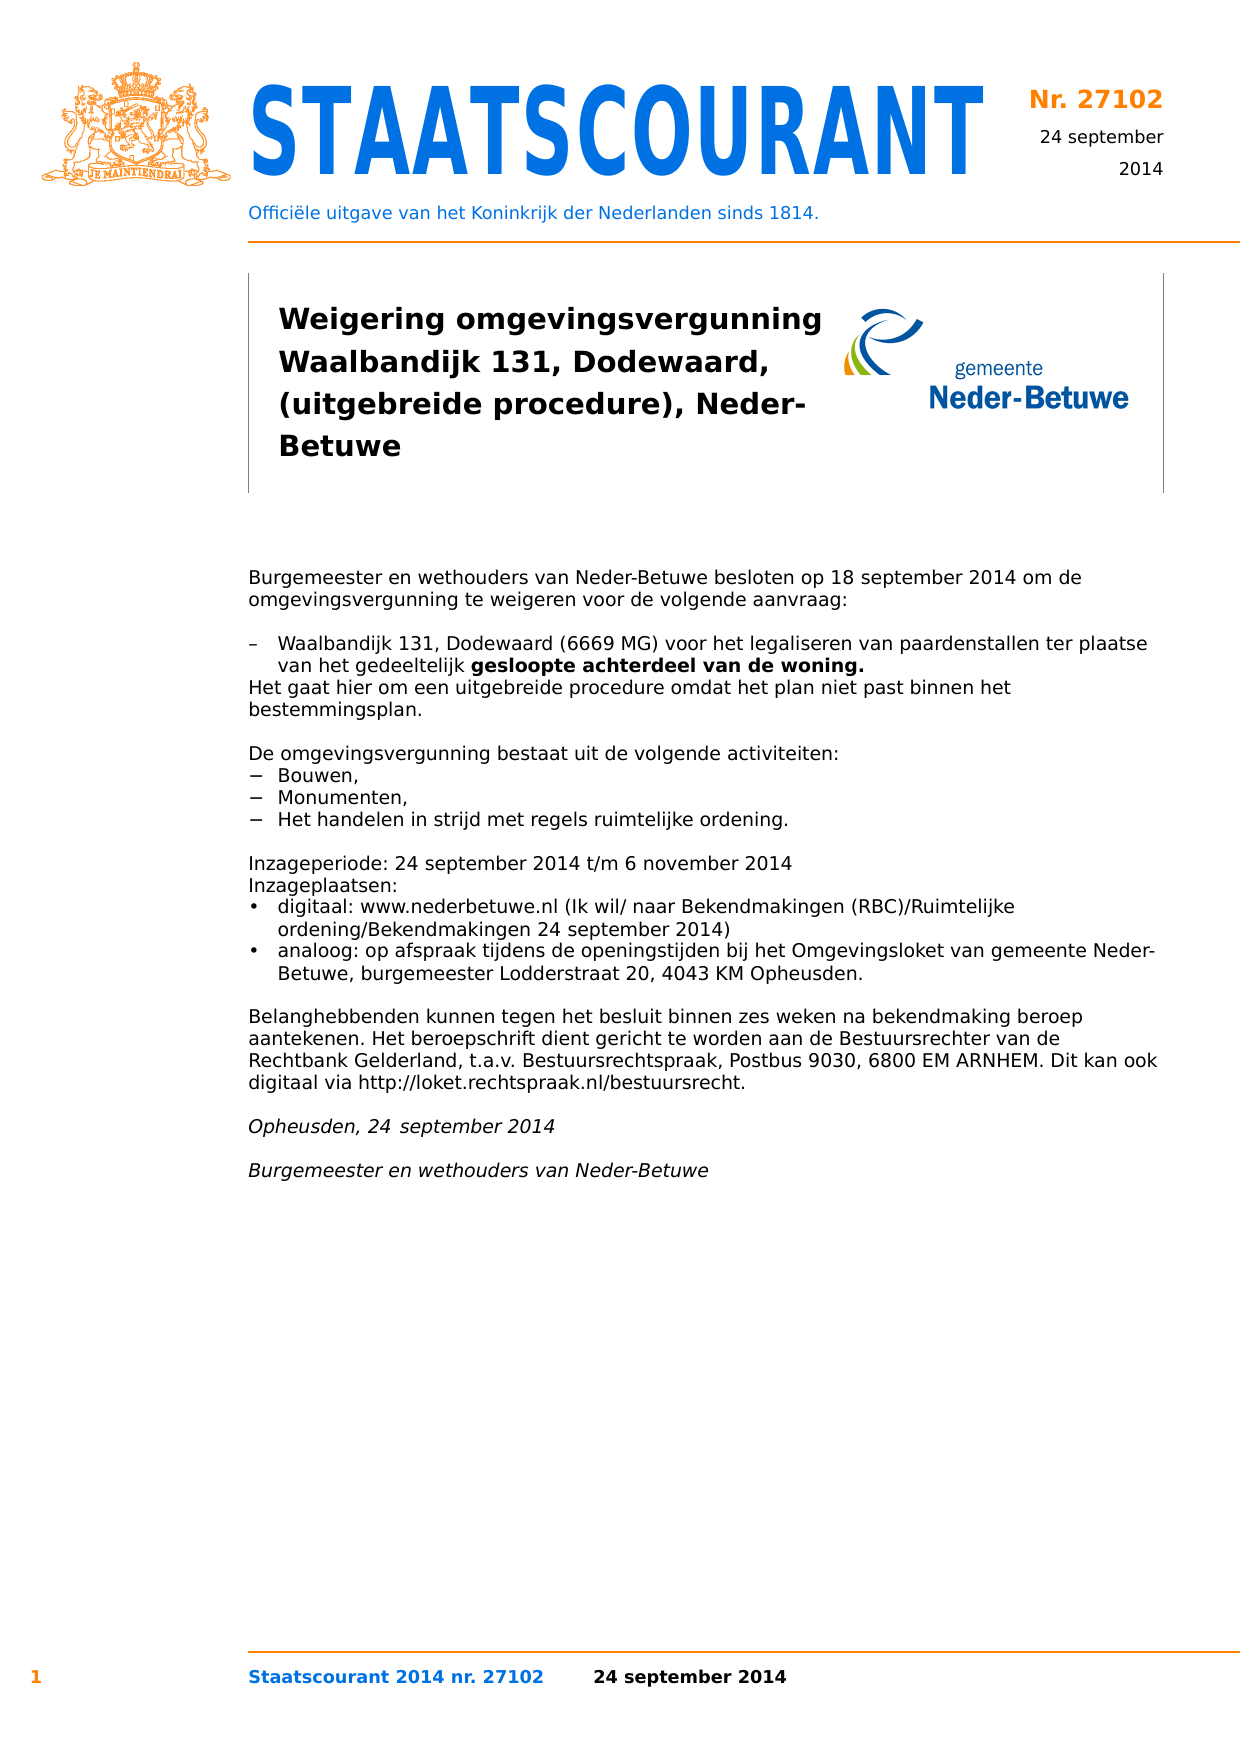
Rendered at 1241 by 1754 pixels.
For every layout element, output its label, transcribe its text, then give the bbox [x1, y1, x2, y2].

text Inzageplaatsen: [248, 874, 1163, 896]
table_cell Officiële uitgave van het Koninkrijk der Nederlanden sinds 1814. [248, 203, 1240, 241]
text Inzageperiode: 24 september 2014 t/m 6 november 2014 [248, 852, 1163, 874]
text Belanghebbenden kunnen tegen het besluit binnen zes weken na bekendmaking beroep aantekenen. Het beroepschrift dient gericht te worden aan de Bestuursrechter van de Rechtbank Gelderland, t.a.v. Bestuursrechtspraak, Postbus 9030, 6800 EM ARNHEM. Dit kan ook digitaal via http://loket.rechtspraak.nl/bestuursrecht. [248, 1006, 1163, 1094]
text Burgemeester en wethouders van Neder-Betuwe besloten op 18 september 2014 om de omgevingsvergunning te weigeren voor de volgende aanvraag: [248, 567, 1163, 611]
picture [41, 62, 231, 186]
table_header STAATSCOURANT [248, 62, 998, 203]
table_cell 24 september [998, 121, 1240, 153]
table_header Nr. 27102 [998, 62, 1240, 121]
text Het gaat hier om een uitgebreide procedure omdat het plan niet past binnen het bestemmingsplan. [248, 677, 1163, 721]
table_header [25, 62, 248, 241]
text − Bouwen, [248, 765, 1163, 787]
text Burgemeester en wethouders van Neder-Betuwe [248, 1160, 1163, 1182]
table_cell 2014 [998, 153, 1240, 203]
text – Waalbandijk 131, Dodewaard (6669 MG) voor het legaliseren van paardenstallen ter plaatse van het gedeeltelijk gesloopte achterdeel van de woning. [248, 633, 1163, 677]
text − Het handelen in strijd met regels ruimtelijke ordening. [248, 809, 1163, 831]
text • digitaal: www.nederbetuwe.nl (Ik wil/ naar Bekendmakingen (RBC)/Ruimtelijke ordening/Bekendmakingen 24 september 2014) [248, 896, 1163, 940]
picture [838, 302, 1134, 415]
subtitle Weigering omgevingsvergunning Waalbandijk 131, Dodewaard, (uitgebreide procedure), Neder-Betuwe [249, 273, 1163, 493]
text De omgevingsvergunning bestaat uit de volgende activiteiten: [248, 743, 1163, 765]
text Opheusden, 24 september 2014 [248, 1116, 1163, 1138]
text − Monumenten, [248, 787, 1163, 809]
text • analoog: op afspraak tijdens de openingstijden bij het Omgevingsloket van gemeente Neder-Betuwe, burgemeester Lodderstraat 20, 4043 KM Opheusden. [248, 940, 1163, 984]
